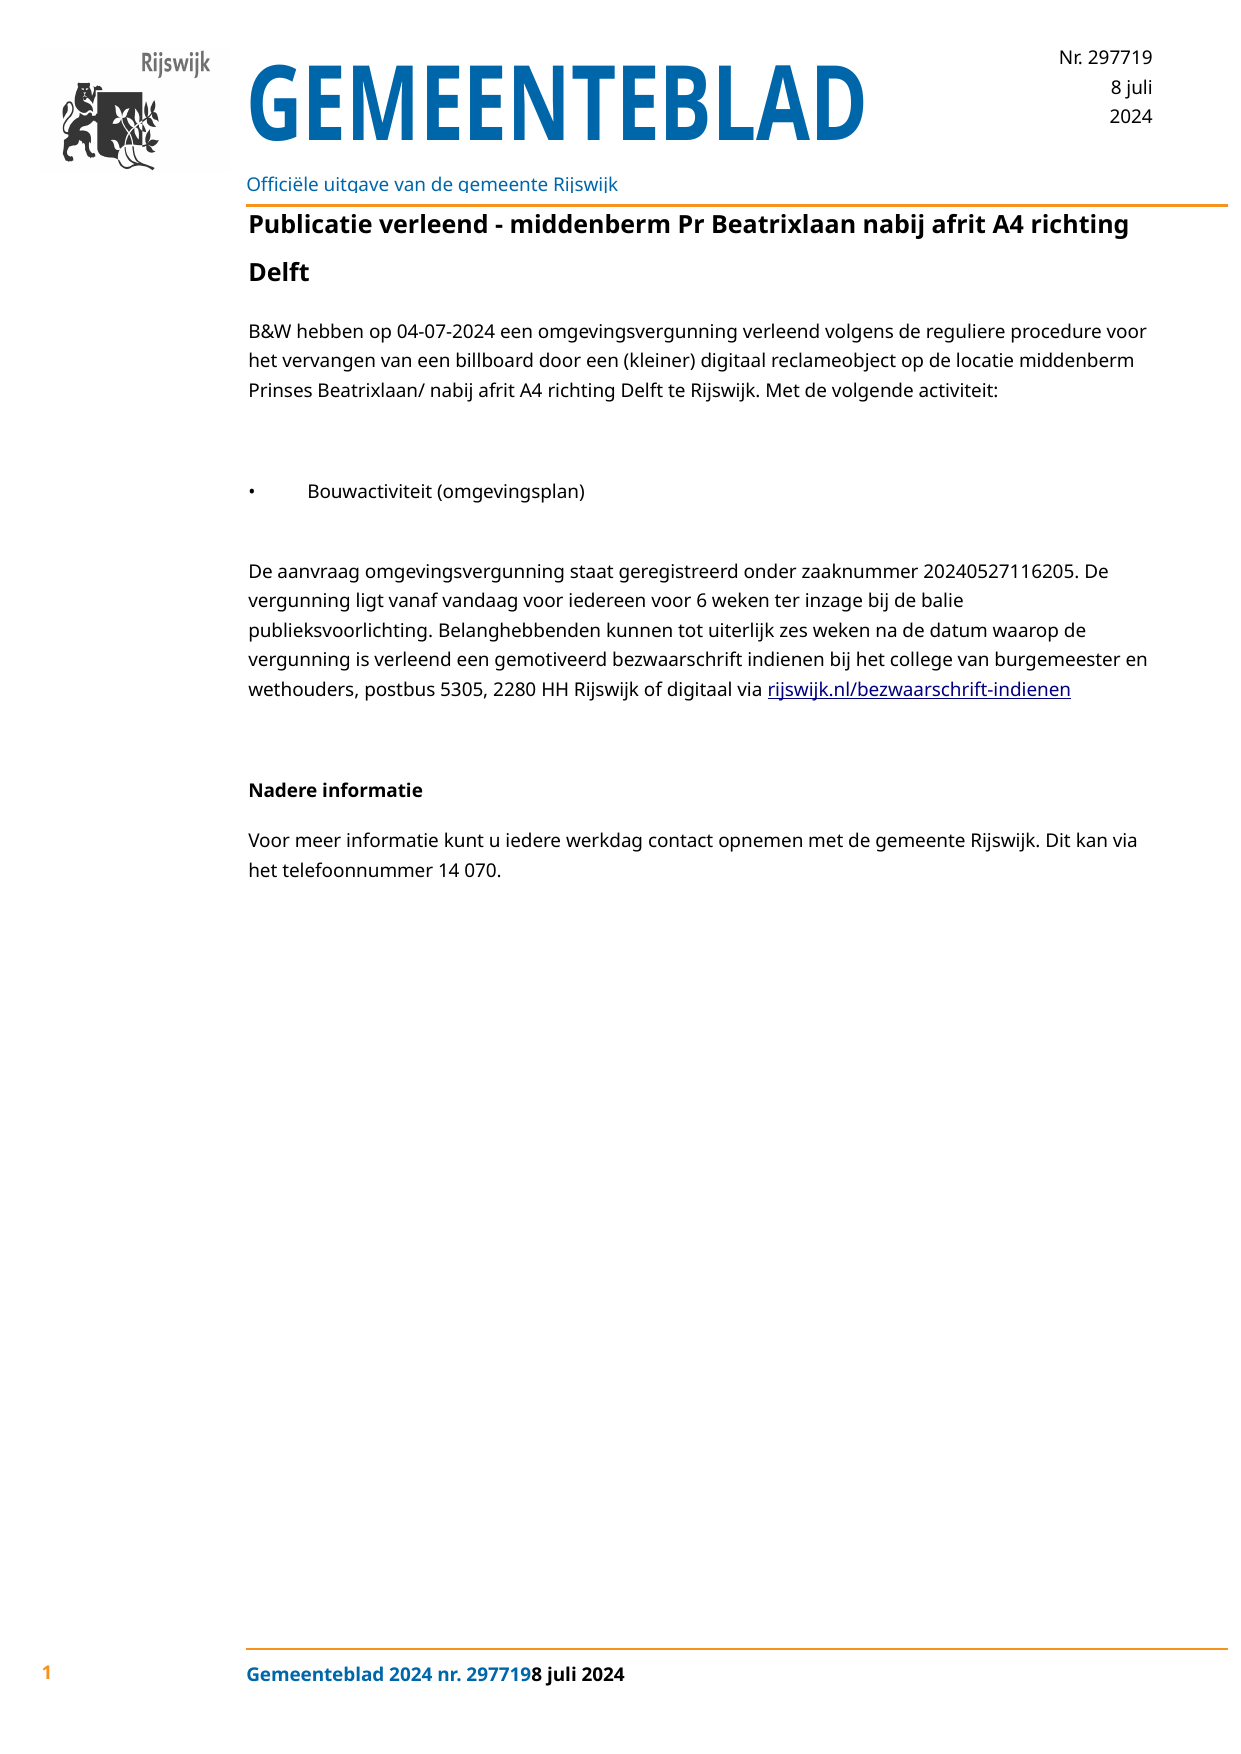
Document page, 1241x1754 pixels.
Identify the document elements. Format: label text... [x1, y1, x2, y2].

text De aanvraag omgevingsvergunning staat geregistreerd onder zaaknummer 20240527116205. De vergunning ligt vanaf vandaag voor iedereen voor 6 weken ter inzage bij de balie publieksvoorlichting. Belanghebbenden kunnen tot uiterlijk zes weken na de datum waarop de vergunning is verleend een gemotiveerd bezwaarschrift indienen bij het college van burgemeester en wethouders, postbus 5305, 2280 HH Rijswijk of digitaal via rijswijk.nl/bezwaarschrift-indienen [248, 558, 1152, 702]
text Publicatie verleend - middenberm Pr Beatrixlaan nabij afrit A4 richting Delft [248, 207, 1152, 288]
text B&W hebben op 04-07-2024 een omgevingsvergunning verleend volgens de reguliere procedure voor het vervangen van een billboard door een (kleiner) digitaal reclameobject op de locatie middenberm Prinses Beatrixlaan/ nabij afrit A4 richting Delft te Rijswijk. Met de volgende activiteit: [248, 318, 1152, 403]
text Voor meer informatie kunt u iedere werkdag contact opnemen met de gemeente Rijswijk. Dit kan via het telefoonnummer 14 070. [248, 827, 1152, 883]
list Bouwactiviteit (omgevingsplan) [248, 478, 1152, 504]
text Nadere informatie [248, 777, 1152, 803]
picture [41, 47, 231, 172]
